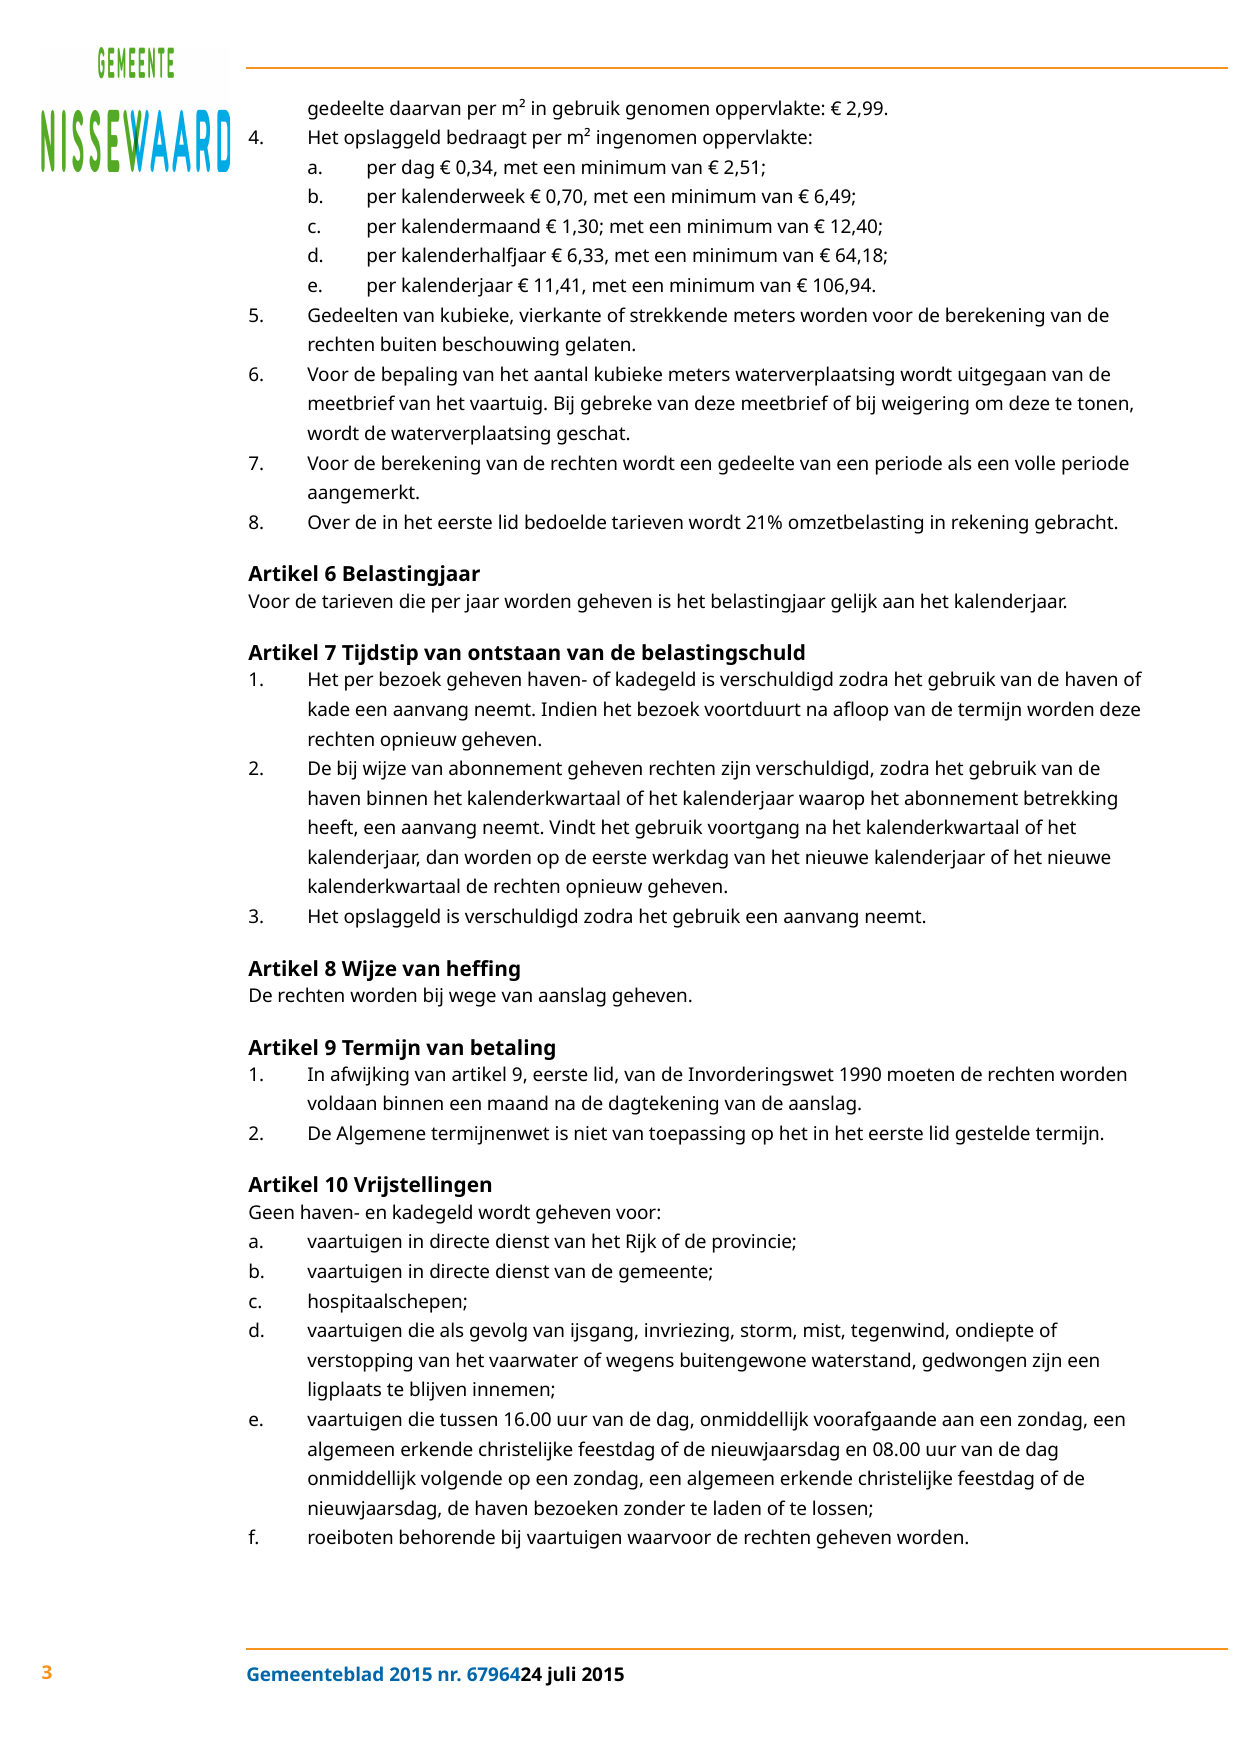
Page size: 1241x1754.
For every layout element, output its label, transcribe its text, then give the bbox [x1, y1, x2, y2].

list Over de in het eerste lid bedoelde tarieven wordt 21% omzetbelasting in rekening gebracht. [248, 509, 1152, 535]
list Voor de bepaling van het aantal kubieke meters waterverplaatsing wordt uitgegaan van de meetbrief van het vaartuig. Bij gebreke van deze meetbrief of bij weigering om deze te tonen, wordt de waterverplaatsing geschat. [248, 361, 1152, 446]
picture [222, 122, 227, 160]
text De rechten worden bij wege van aanslag geheven. [248, 982, 1152, 1008]
picture [41, 47, 231, 172]
list vaartuigen die als gevolg van ijsgang, invriezing, storm, mist, tegenwind, ondiepte of verstopping van het vaarwater of wegens buitengewone waterstand, gedwongen zijn een ligplaats te blijven innemen; [248, 1317, 1152, 1402]
text Artikel 8 Wijze van heffing [248, 954, 1152, 982]
text Geen haven- en kadegeld wordt geheven voor: [248, 1199, 1152, 1225]
list vaartuigen in directe dienst van de gemeente; [248, 1258, 1152, 1284]
list per kalenderjaar € 11,41, met een minimum van € 106,94. [307, 272, 1152, 298]
picture [176, 157, 187, 172]
list Het opslaggeld is verschuldigd zodra het gebruik een aanvang neemt. [248, 903, 1152, 929]
list In afwijking van artikel 9, eerste lid, van de Invorderingswet 1990 moeten de rechten worden voldaan binnen een maand na de dagtekening van de aanslag. [248, 1061, 1152, 1116]
text Artikel 7 Tijdstip van ontstaan van de belastingschuld [248, 638, 1152, 667]
picture [201, 122, 206, 138]
list per kalendermaand € 1,30; met een minimum van € 12,40; [307, 213, 1152, 239]
list gedeelte daarvan per m² in gebruik genomen oppervlakte: € 2,99. [248, 95, 1152, 121]
text Voor de tarieven die per jaar worden geheven is het belastingjaar gelijk aan het kalenderjaar. [248, 588, 1152, 613]
list Het per bezoek geheven haven- of kadegeld is verschuldigd zodra het gebruik van de haven of kade een aanvang neemt. Indien het bezoek voortduurt na afloop van de termijn worden deze rechten opnieuw geheven. [248, 667, 1152, 752]
list De bij wijze van abonnement geheven rechten zijn verschuldigd, zodra het gebruik van de haven binnen het kalenderkwartaal of het kalenderjaar waarop het abonnement betrekking heeft, een aanvang neemt. Vindt het gebruik voortgang na het kalenderkwartaal of het kalenderjaar, dan worden op de eerste werkdag van het nieuwe kalenderjaar of het nieuwe kalenderkwartaal de rechten opnieuw geheven. [248, 755, 1152, 899]
text Artikel 10 Vrijstellingen [248, 1171, 1152, 1199]
list vaartuigen die tussen 16.00 uur van de dag, onmiddellijk voorafgaande aan een zondag, een algemeen erkende christelijke feestdag of de nieuwjaarsdag en 08.00 uur van de dag onmiddellijk volgende op een zondag, een algemeen erkende christelijke feestdag of de nieuwjaarsdag, de haven bezoeken zonder te laden of te lossen; [248, 1406, 1152, 1521]
text Artikel 9 Termijn van betaling [248, 1033, 1152, 1061]
picture [154, 157, 165, 172]
list Voor de berekening van de rechten wordt een gedeelte van een periode als een volle periode aangemerkt. [248, 450, 1152, 505]
list vaartuigen in directe dienst van het Rijk of de provincie; [248, 1229, 1152, 1254]
list per kalenderhalfjaar € 6,33, met een minimum van € 64,18; [307, 243, 1152, 268]
list per kalenderweek € 0,70, met een minimum van € 6,49; [307, 183, 1152, 209]
picture [200, 151, 206, 172]
list De Algemene termijnenwet is niet van toepassing op het in het eerste lid gestelde termijn. [248, 1120, 1152, 1146]
list roeiboten behorende bij vaartuigen waarvoor de rechten geheven worden. [248, 1524, 1152, 1550]
list per dag € 0,34, met een minimum van € 2,51; [307, 154, 1152, 180]
list hospitaalschepen; [248, 1288, 1152, 1313]
text Artikel 6 Belastingjaar [248, 559, 1152, 588]
list Het opslaggeld bedraagt per m² ingenomen oppervlakte: [248, 124, 1152, 150]
list Gedeelten van kubieke, vierkante of strekkende meters worden voor de berekening van de rechten buiten beschouwing gelaten. [248, 302, 1152, 357]
